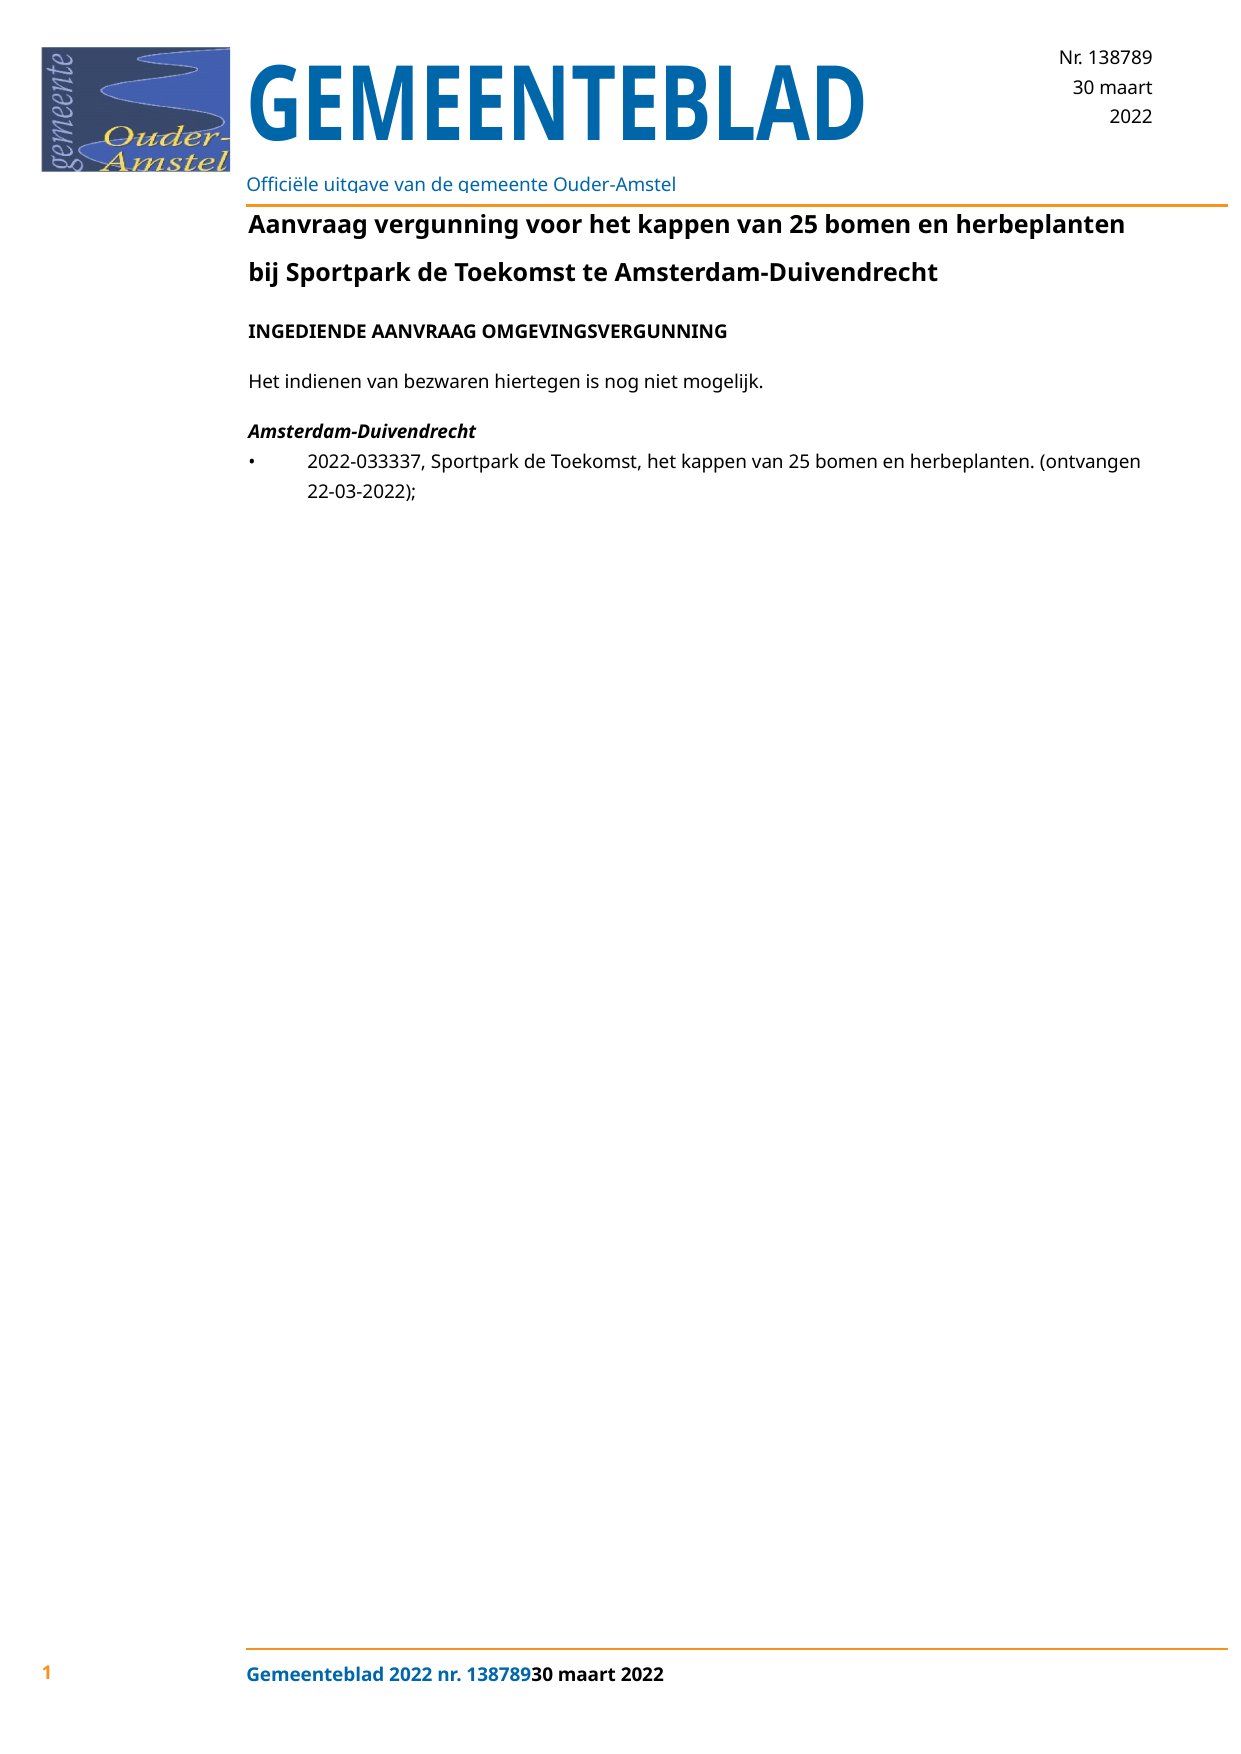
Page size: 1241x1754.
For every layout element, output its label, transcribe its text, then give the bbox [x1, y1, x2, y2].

text Het indienen van bezwaren hiertegen is nog niet mogelijk. [248, 368, 1152, 394]
picture [41, 47, 231, 172]
text INGEDIENDE AANVRAAG OMGEVINGSVERGUNNING [248, 318, 1152, 344]
text Aanvraag vergunning voor het kappen van 25 bomen en herbeplanten bij Sportpark de Toekomst te Amsterdam-Duivendrecht [248, 207, 1152, 288]
text Amsterdam-Duivendrecht [248, 419, 1152, 444]
list 2022-033337, Sportpark de Toekomst, het kappen van 25 bomen en herbeplanten. (ontvangen 22-03-2022); [248, 448, 1152, 504]
